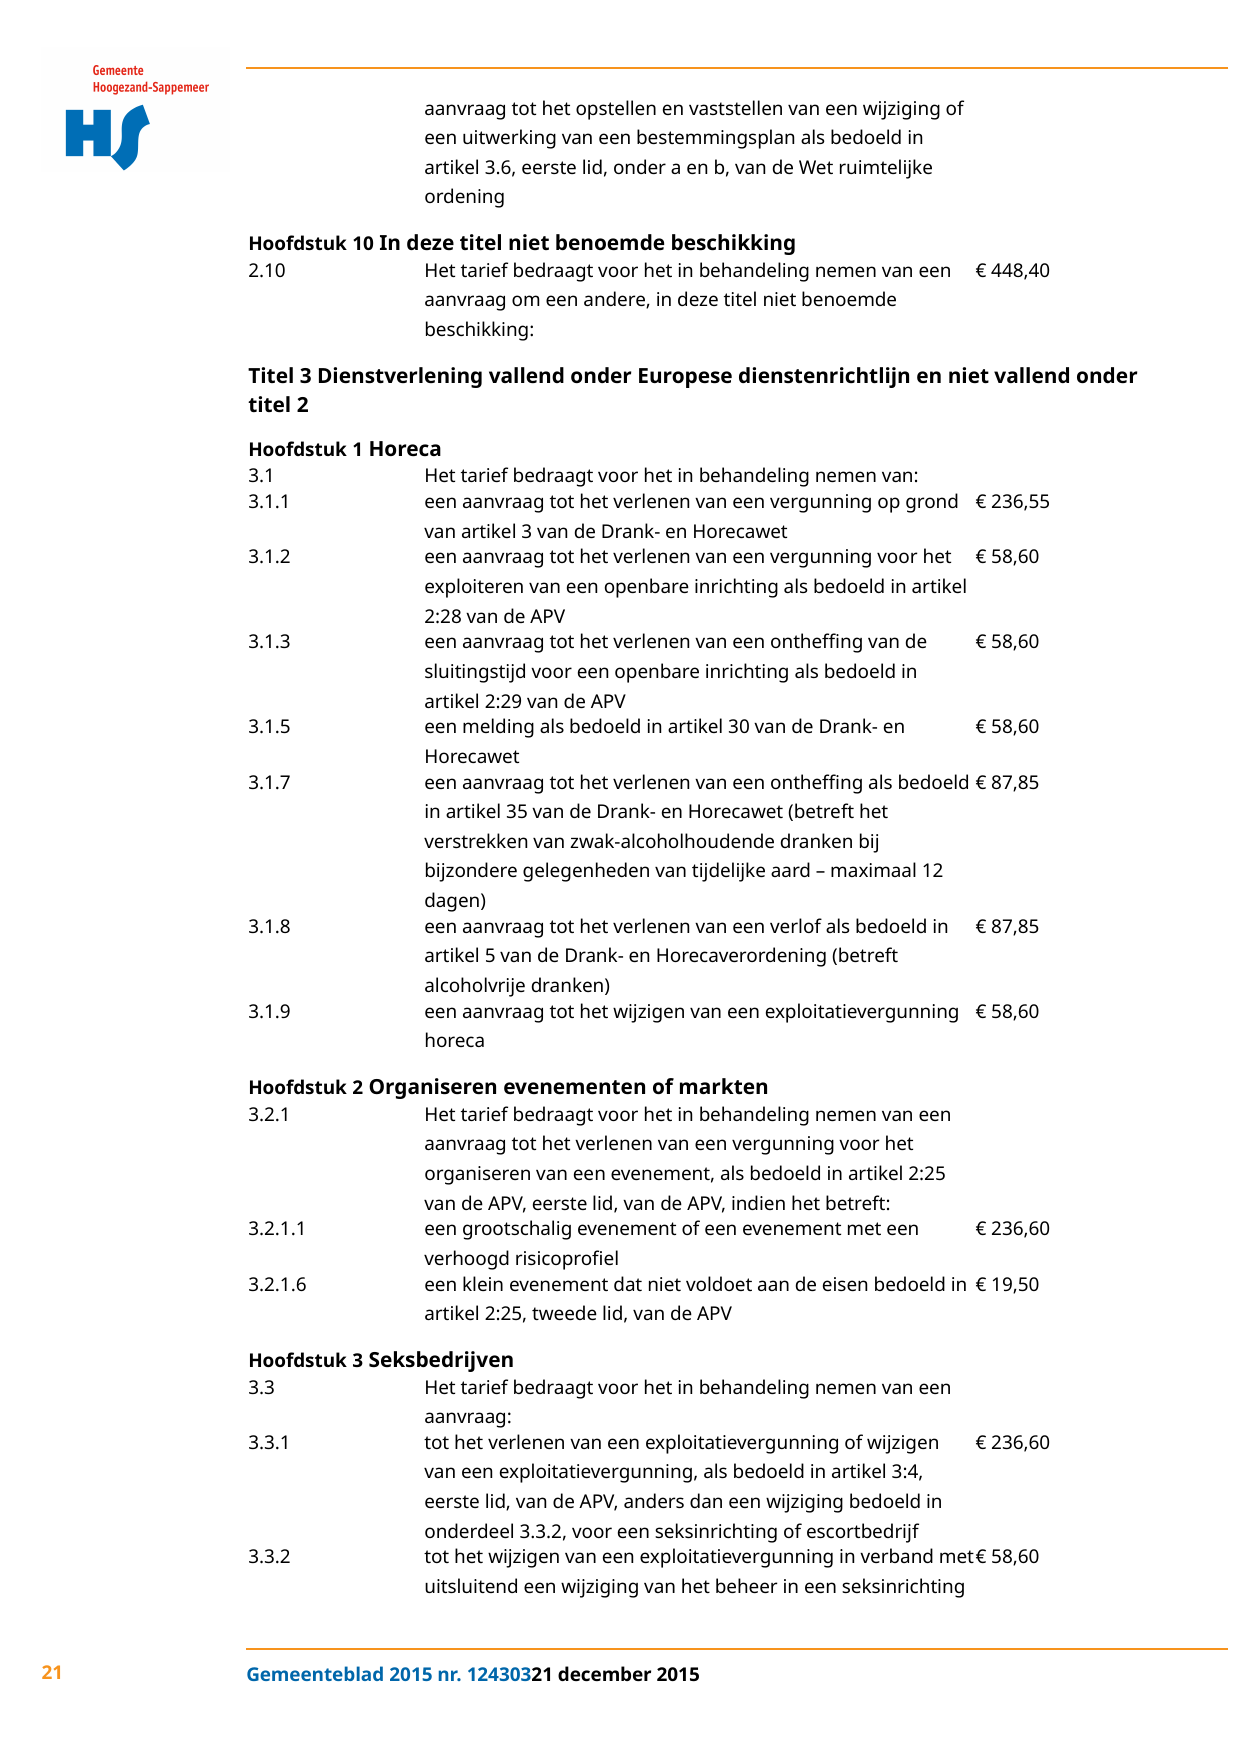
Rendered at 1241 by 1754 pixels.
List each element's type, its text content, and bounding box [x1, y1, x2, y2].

table_cell € 236,60 [975, 1215, 1152, 1271]
table_cell 3.1.3 [248, 629, 424, 713]
table_cell € 58,60 [975, 714, 1152, 769]
table_cell 3.1.2 [248, 544, 424, 629]
table_cell € 87,85 [975, 913, 1152, 998]
table_cell [975, 95, 1152, 209]
table_cell een aanvraag tot het verlenen van een verlof als bedoeld in artikel 5 van de Drank- en Horecaverordening (betreft alcoholvrije dranken) [424, 913, 975, 998]
table_header [975, 463, 1152, 488]
table_cell 3.2.1.1 [248, 1215, 424, 1271]
text Hoofdstuk 10 In deze titel niet benoemde beschikking [248, 228, 1152, 257]
table_cell een aanvraag tot het verlenen van een vergunning op grond van artikel 3 van de Drank- en Horecawet [424, 489, 975, 544]
table_cell een klein evenement dat niet voldoet aan de eisen bedoeld in artikel 2:25, tweede lid, van de APV [424, 1271, 975, 1326]
table_header [975, 1374, 1152, 1429]
table_header 2.10 [248, 257, 424, 342]
text Titel 3 Dienstverlening vallend onder Europese dienstenrichtlijn en niet vallend onder titel 2 [248, 361, 1152, 418]
table_cell € 236,55 [975, 489, 1152, 544]
table_cell € 87,85 [975, 769, 1152, 913]
table_header 3.3 [248, 1374, 424, 1429]
table_cell € 58,60 [975, 629, 1152, 713]
table_header 3.2.1 [248, 1101, 424, 1215]
table_cell een aanvraag tot het verlenen van een ontheffing van de sluitingstijd voor een openbare inrichting als bedoeld in artikel 2:29 van de APV [424, 629, 975, 713]
table_header Het tarief bedraagt voor het in behandeling nemen van een aanvraag tot het verlenen van een vergunning voor het organiseren van een evenement, als bedoeld in artikel 2:25 van de APV, eerste lid, van de APV, indien het betreft: [424, 1101, 975, 1215]
table_cell een aanvraag tot het verlenen van een ontheffing als bedoeld in artikel 35 van de Drank- en Horecawet (betreft het verstrekken van zwak-alcoholhoudende dranken bij bijzondere gelegenheden van tijdelijke aard – maximaal 12 dagen) [424, 769, 975, 913]
table_cell 3.3.1 [248, 1429, 424, 1544]
table_cell een aanvraag tot het verlenen van een vergunning voor het exploiteren van een openbare inrichting als bedoeld in artikel 2:28 van de APV [424, 544, 975, 629]
table_cell 3.1.9 [248, 998, 424, 1053]
table_header [975, 1101, 1152, 1215]
table_cell 3.1.5 [248, 714, 424, 769]
table_header Het tarief bedraagt voor het in behandeling nemen van: [424, 463, 975, 488]
text Hoofdstuk 1 Horeca [248, 434, 1152, 463]
table_cell € 58,60 [975, 544, 1152, 629]
table_cell tot het wijzigen van een exploitatievergunning in verband met uitsluitend een wijziging van het beheer in een seksinrichting [424, 1544, 975, 1599]
table_cell € 58,60 [975, 1544, 1152, 1599]
table_cell € 19,50 [975, 1271, 1152, 1326]
table_cell € 236,60 [975, 1429, 1152, 1544]
table_header Het tarief bedraagt voor het in behandeling nemen van een aanvraag: [424, 1374, 975, 1429]
table_header Het tarief bedraagt voor het in behandeling nemen van een aanvraag om een andere, in deze titel niet benoemde beschikking: [424, 257, 975, 342]
table_cell 3.3.2 [248, 1544, 424, 1599]
picture [41, 47, 231, 172]
table_cell [248, 95, 424, 209]
text Hoofdstuk 3 Seksbedrijven [248, 1345, 1152, 1374]
table_cell tot het verlenen van een exploitatievergunning of wijzigen van een exploitatievergunning, als bedoeld in artikel 3:4, eerste lid, van de APV, anders dan een wijziging bedoeld in onderdeel 3.3.2, voor een seksinrichting of escortbedrijf [424, 1429, 975, 1544]
table_cell 3.1.8 [248, 913, 424, 998]
table_cell een melding als bedoeld in artikel 30 van de Drank- en Horecawet [424, 714, 975, 769]
table_cell 3.2.1.6 [248, 1271, 424, 1326]
text Hoofdstuk 2 Organiseren evenementen of markten [248, 1072, 1152, 1101]
table_header 3.1 [248, 463, 424, 488]
table_header € 448,40 [975, 257, 1152, 342]
table_cell een grootschalig evenement of een evenement met een verhoogd risicoprofiel [424, 1215, 975, 1271]
table_cell € 58,60 [975, 998, 1152, 1053]
table_cell een aanvraag tot het wijzigen van een exploitatievergunning horeca [424, 998, 975, 1053]
table_cell 3.1.7 [248, 769, 424, 913]
table_cell 3.1.1 [248, 489, 424, 544]
table_cell aanvraag tot het opstellen en vaststellen van een wijziging of een uitwerking van een bestemmingsplan als bedoeld in artikel 3.6, eerste lid, onder a en b, van de Wet ruimtelijke ordening [424, 95, 975, 209]
